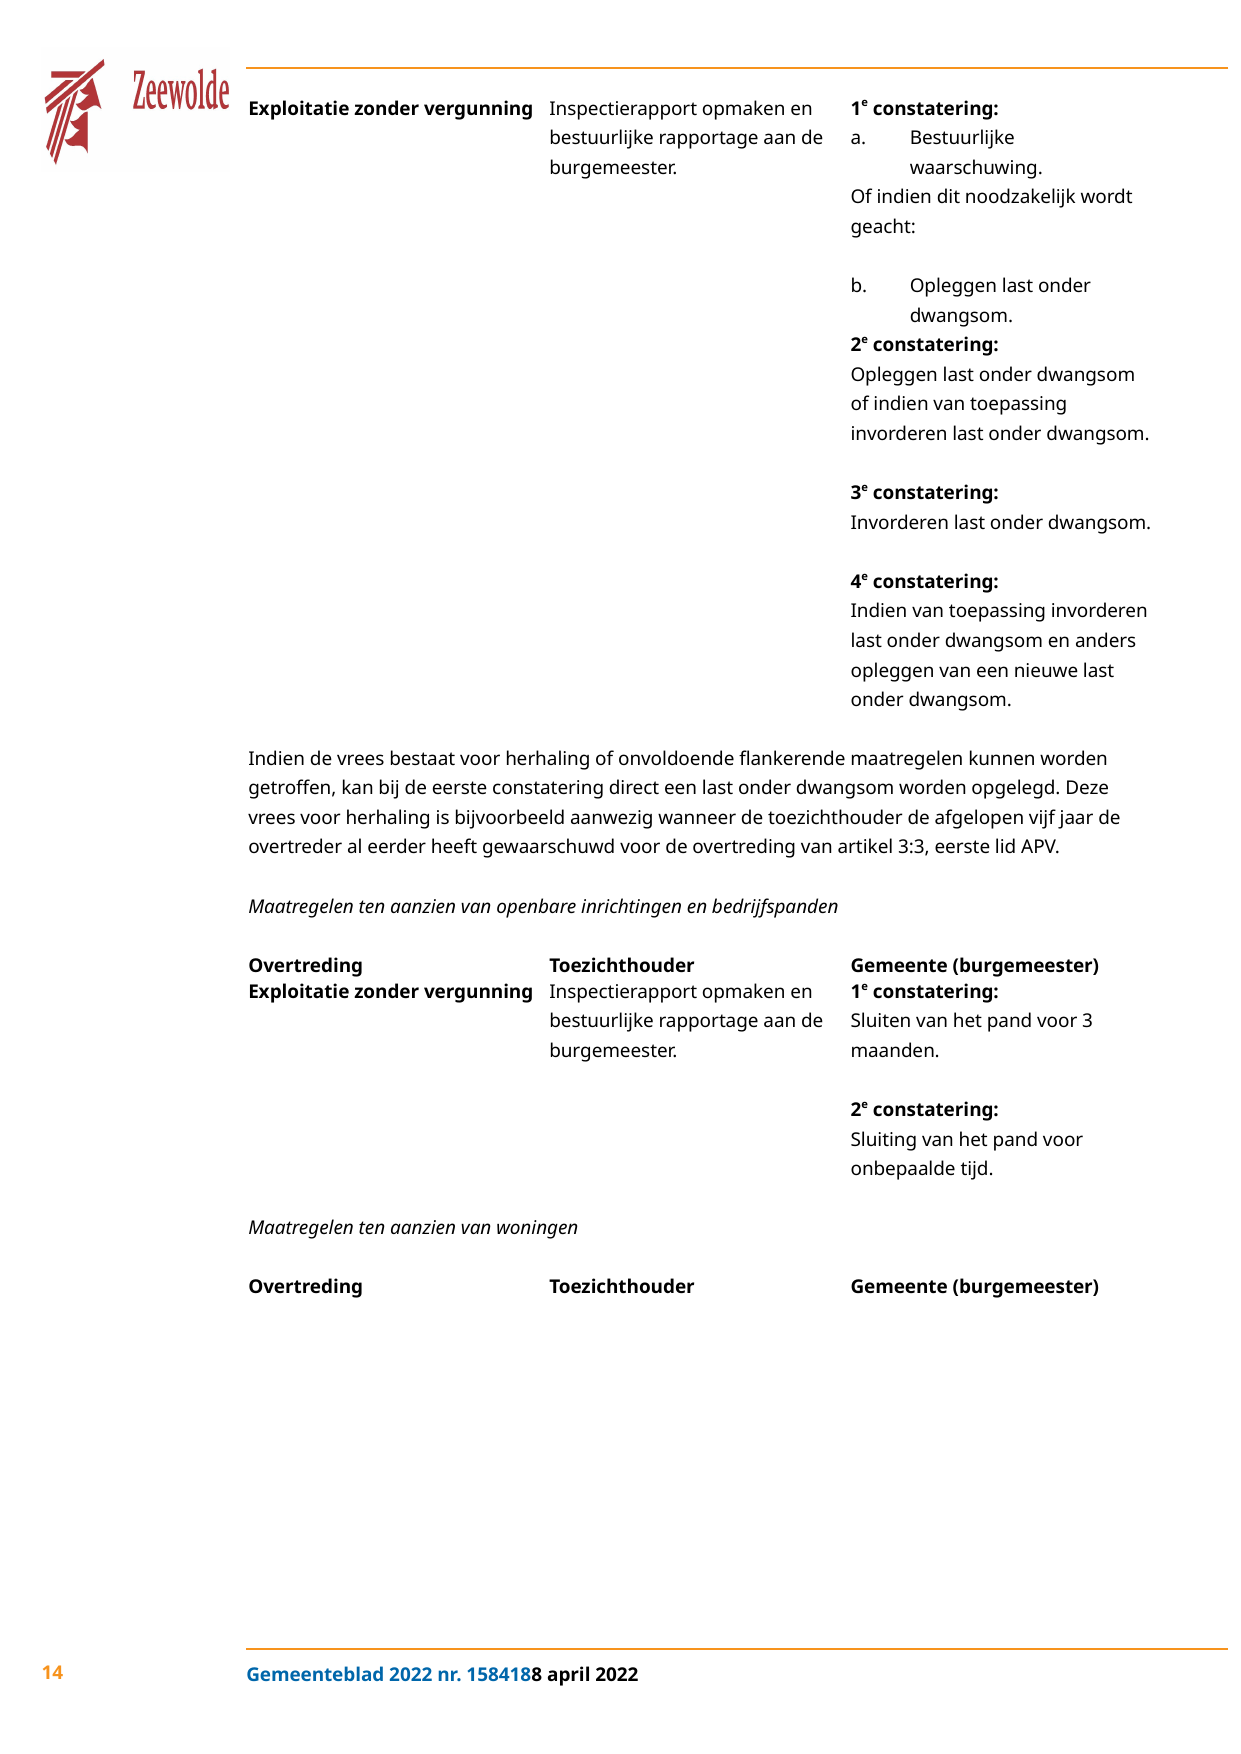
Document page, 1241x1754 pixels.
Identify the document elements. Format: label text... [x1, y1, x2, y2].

table_header Toezichthouder [549, 952, 850, 978]
table_header Toezichthouder [549, 1273, 850, 1299]
table_header Gemeente (burgemeester) [850, 952, 1152, 978]
text Indien de vrees bestaat voor herhaling of onvoldoende flankerende maatregelen kunnen worden getroffen, kan bij de eerste constatering direct een last onder dwangsom worden opgelegd. Deze vrees voor herhaling is bijvoorbeeld aanwezig wanneer de toezichthouder de afgelopen vijf jaar de overtreder al eerder heeft gewaarschuwd voor de overtreding van artikel 3:3, eerste lid APV. [248, 745, 1152, 859]
table_cell Inspectierapport opmaken en bestuurlijke rapportage aan de burgemeester. [549, 95, 850, 712]
table_cell 1e constatering: Sluiten van het pand voor 3 maanden. 2e constatering: Sluiting van het pand voor onbepaalde tijd. [850, 978, 1152, 1181]
table_header Overtreding [248, 952, 549, 978]
text Maatregelen ten aanzien van openbare inrichtingen en bedrijfspanden [248, 893, 1152, 919]
table_header Gemeente (burgemeester) [850, 1273, 1152, 1299]
table_cell Inspectierapport opmaken en bestuurlijke rapportage aan de burgemeester. [549, 978, 850, 1181]
picture [41, 47, 231, 172]
table_cell Exploitatie zonder vergunning [248, 978, 549, 1181]
table_cell 1e constatering: Bestuurlijke waarschuwing. Of indien dit noodzakelijk wordt geacht: Opleggen last onder dwangsom. 2e constatering: Opleggen last onder dwangsom of indien van toepassing invorderen last onder dwangsom. 3e constatering: Invorderen last onder dwangsom. 4e constatering: Indien van toepassing invorderen last onder dwangsom en anders opleggen van een nieuwe last onder dwangsom. [850, 95, 1152, 712]
text Maatregelen ten aanzien van woningen [248, 1214, 1152, 1240]
table_header Overtreding [248, 1273, 549, 1299]
table_cell Exploitatie zonder vergunning [248, 95, 549, 712]
